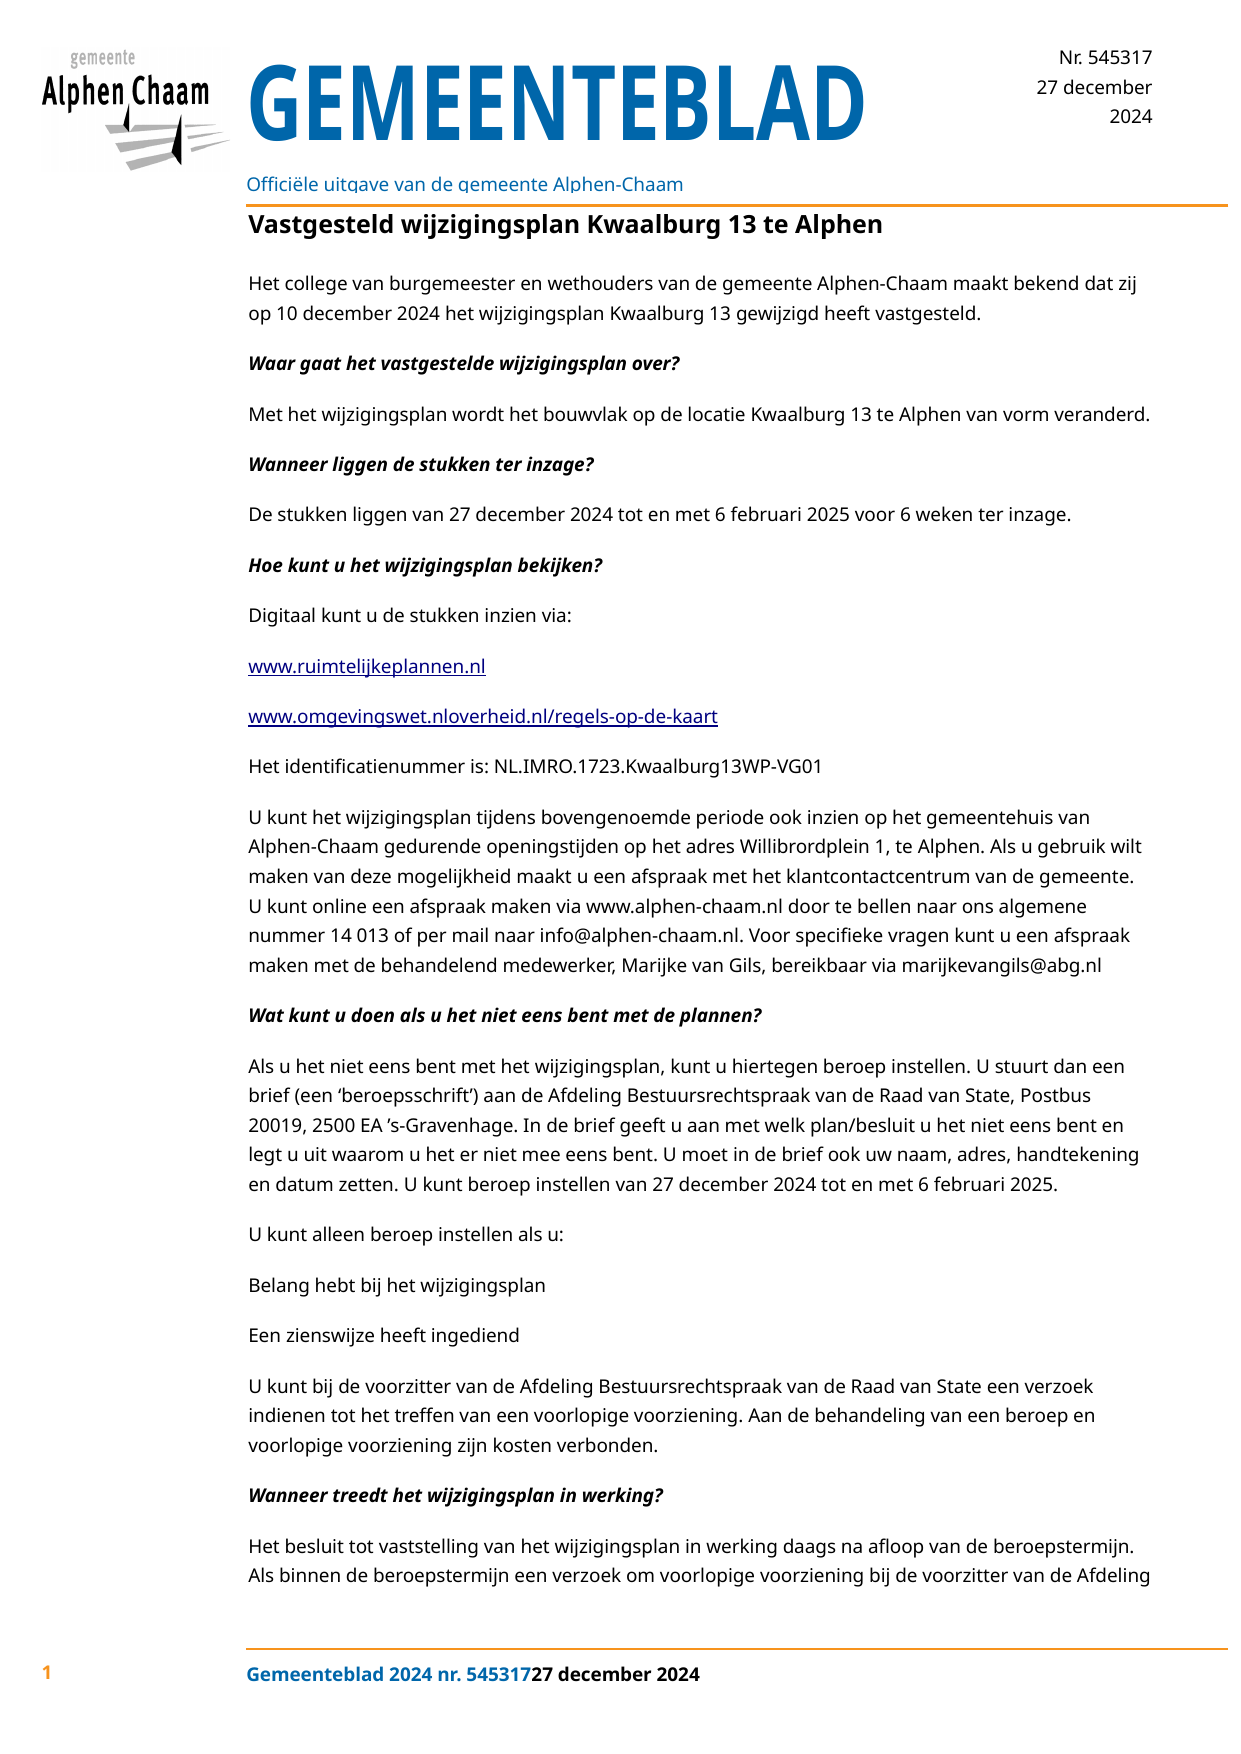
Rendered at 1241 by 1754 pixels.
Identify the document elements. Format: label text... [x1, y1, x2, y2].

text Het besluit tot vaststelling van het wijzigingsplan in werking daags na afloop van de beroepstermijn. Als binnen de beroepstermijn een verzoek om voorlopige voorziening bij de voorzitter van de Afdeling [248, 1533, 1152, 1588]
text Digitaal kunt u de stukken inzien via: [248, 602, 1152, 628]
text Een zienswijze heeft ingediend [248, 1322, 1152, 1348]
text Vastgesteld wijzigingsplan Kwaalburg 13 te Alphen [248, 207, 1152, 241]
text Wanneer liggen de stukken ter inzage? [248, 451, 1152, 477]
text Met het wijzigingsplan wordt het bouwvlak op de locatie Kwaalburg 13 te Alphen van vorm veranderd. [248, 401, 1152, 426]
text Waar gaat het vastgestelde wijzigingsplan over? [248, 350, 1152, 376]
text www.ruimtelijkeplannen.nl [248, 653, 1152, 678]
text Als u het niet eens bent met het wijzigingsplan, kunt u hiertegen beroep instellen. U stuurt dan een brief (een ‘beroepsschrift’) aan de Afdeling Bestuursrechtspraak van de Raad van State, Postbus 20019, 2500 EA ’s-Gravenhage. In de brief geeft u aan met welk plan/besluit u het niet eens bent en legt u uit waarom u het er niet mee eens bent. U moet in de brief ook uw naam, adres, handtekening en datum zetten. U kunt beroep instellen van 27 december 2024 tot en met 6 februari 2025. [248, 1053, 1152, 1197]
text De stukken liggen van 27 december 2024 tot en met 6 februari 2025 voor 6 weken ter inzage. [248, 502, 1152, 527]
text Hoe kunt u het wijzigingsplan bekijken? [248, 552, 1152, 578]
picture [41, 47, 231, 172]
text Het college van burgemeester en wethouders van de gemeente Alphen-Chaam maakt bekend dat zij op 10 december 2024 het wijzigingsplan Kwaalburg 13 gewijzigd heeft vastgesteld. [248, 270, 1152, 326]
text U kunt alleen beroep instellen als u: [248, 1222, 1152, 1247]
text Wanneer treedt het wijzigingsplan in werking? [248, 1482, 1152, 1508]
text Het identificatienummer is: NL.IMRO.1723.Kwaalburg13WP-VG01 [248, 754, 1152, 779]
text www.omgevingswet.nloverheid.nl/regels-op-de-kaart [248, 703, 1152, 729]
text U kunt bij de voorzitter van de Afdeling Bestuursrechtspraak van de Raad van State een verzoek indienen tot het treffen van een voorlopige voorziening. Aan de behandeling van een beroep en voorlopige voorziening zijn kosten verbonden. [248, 1373, 1152, 1458]
text Belang hebt bij het wijzigingsplan [248, 1272, 1152, 1298]
text Wat kunt u doen als u het niet eens bent met de plannen? [248, 1002, 1152, 1028]
text U kunt het wijzigingsplan tijdens bovengenoemde periode ook inzien op het gemeentehuis van Alphen-Chaam gedurende openingstijden op het adres Willibrordplein 1, te Alphen. Als u gebruik wilt maken van deze mogelijkheid maakt u een afspraak met het klantcontactcentrum van de gemeente. U kunt online een afspraak maken via www.alphen-chaam.nl door te bellen naar ons algemene nummer 14 013 of per mail naar info@alphen-chaam.nl. Voor specifieke vragen kunt u een afspraak maken met de behandelend medewerker, Marijke van Gils, bereikbaar via marijkevangils@abg.nl [248, 804, 1152, 978]
